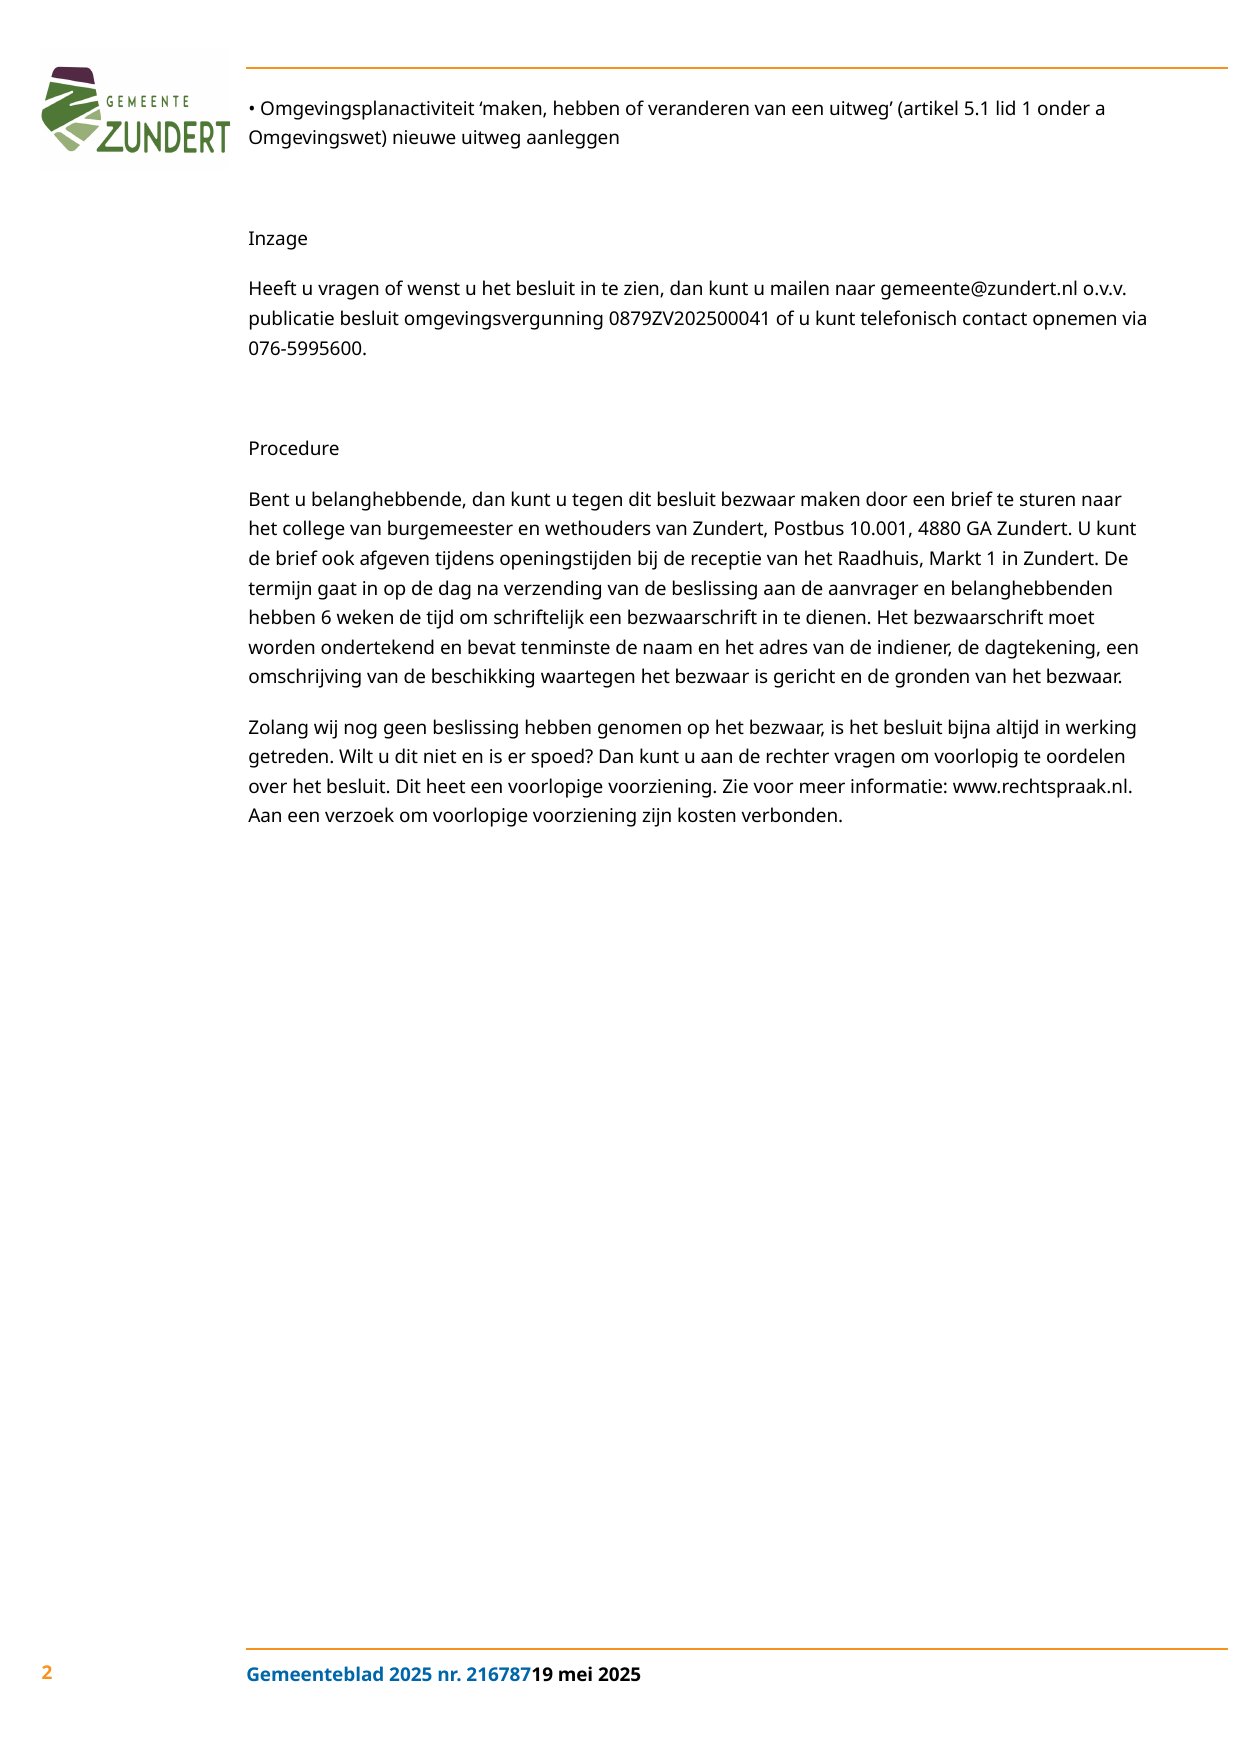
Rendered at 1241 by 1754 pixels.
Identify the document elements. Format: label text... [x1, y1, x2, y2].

text Heeft u vragen of wenst u het besluit in te zien, dan kunt u mailen naar gemeente@zundert.nl o.v.v. publicatie besluit omgevingsvergunning 0879ZV202500041 of u kunt telefonisch contact opnemen via 076-5995600. [248, 276, 1152, 361]
text • Omgevingsplanactiviteit ‘maken, hebben of veranderen van een uitweg’ (artikel 5.1 lid 1 onder a Omgevingswet) nieuwe uitweg aanleggen [248, 95, 1152, 150]
picture [41, 47, 231, 172]
text Procedure [248, 436, 1152, 461]
text Zolang wij nog geen beslissing hebben genomen op het bezwaar, is het besluit bijna altijd in werking getreden. Wilt u dit niet en is er spoed? Dan kunt u aan de rechter vragen om voorlopig te oordelen over het besluit. Dit heet een voorlopige voorziening. Zie voor meer informatie: www.rechtspraak.nl. Aan een verzoek om voorlopige voorziening zijn kosten verbonden. [248, 714, 1152, 828]
text Inzage [248, 225, 1152, 251]
text Bent u belanghebbende, dan kunt u tegen dit besluit bezwaar maken door een brief te sturen naar het college van burgemeester en wethouders van Zundert, Postbus 10.001, 4880 GA Zundert. U kunt de brief ook afgeven tijdens openingstijden bij de receptie van het Raadhuis, Markt 1 in Zundert. De termijn gaat in op de dag na verzending van de beslissing aan de aanvrager en belanghebbenden hebben 6 weken de tijd om schriftelijk een bezwaarschrift in te dienen. Het bezwaarschrift moet worden ondertekend en bevat tenminste de naam en het adres van de indiener, de dagtekening, een omschrijving van de beschikking waartegen het bezwaar is gericht en de gronden van het bezwaar. [248, 486, 1152, 689]
